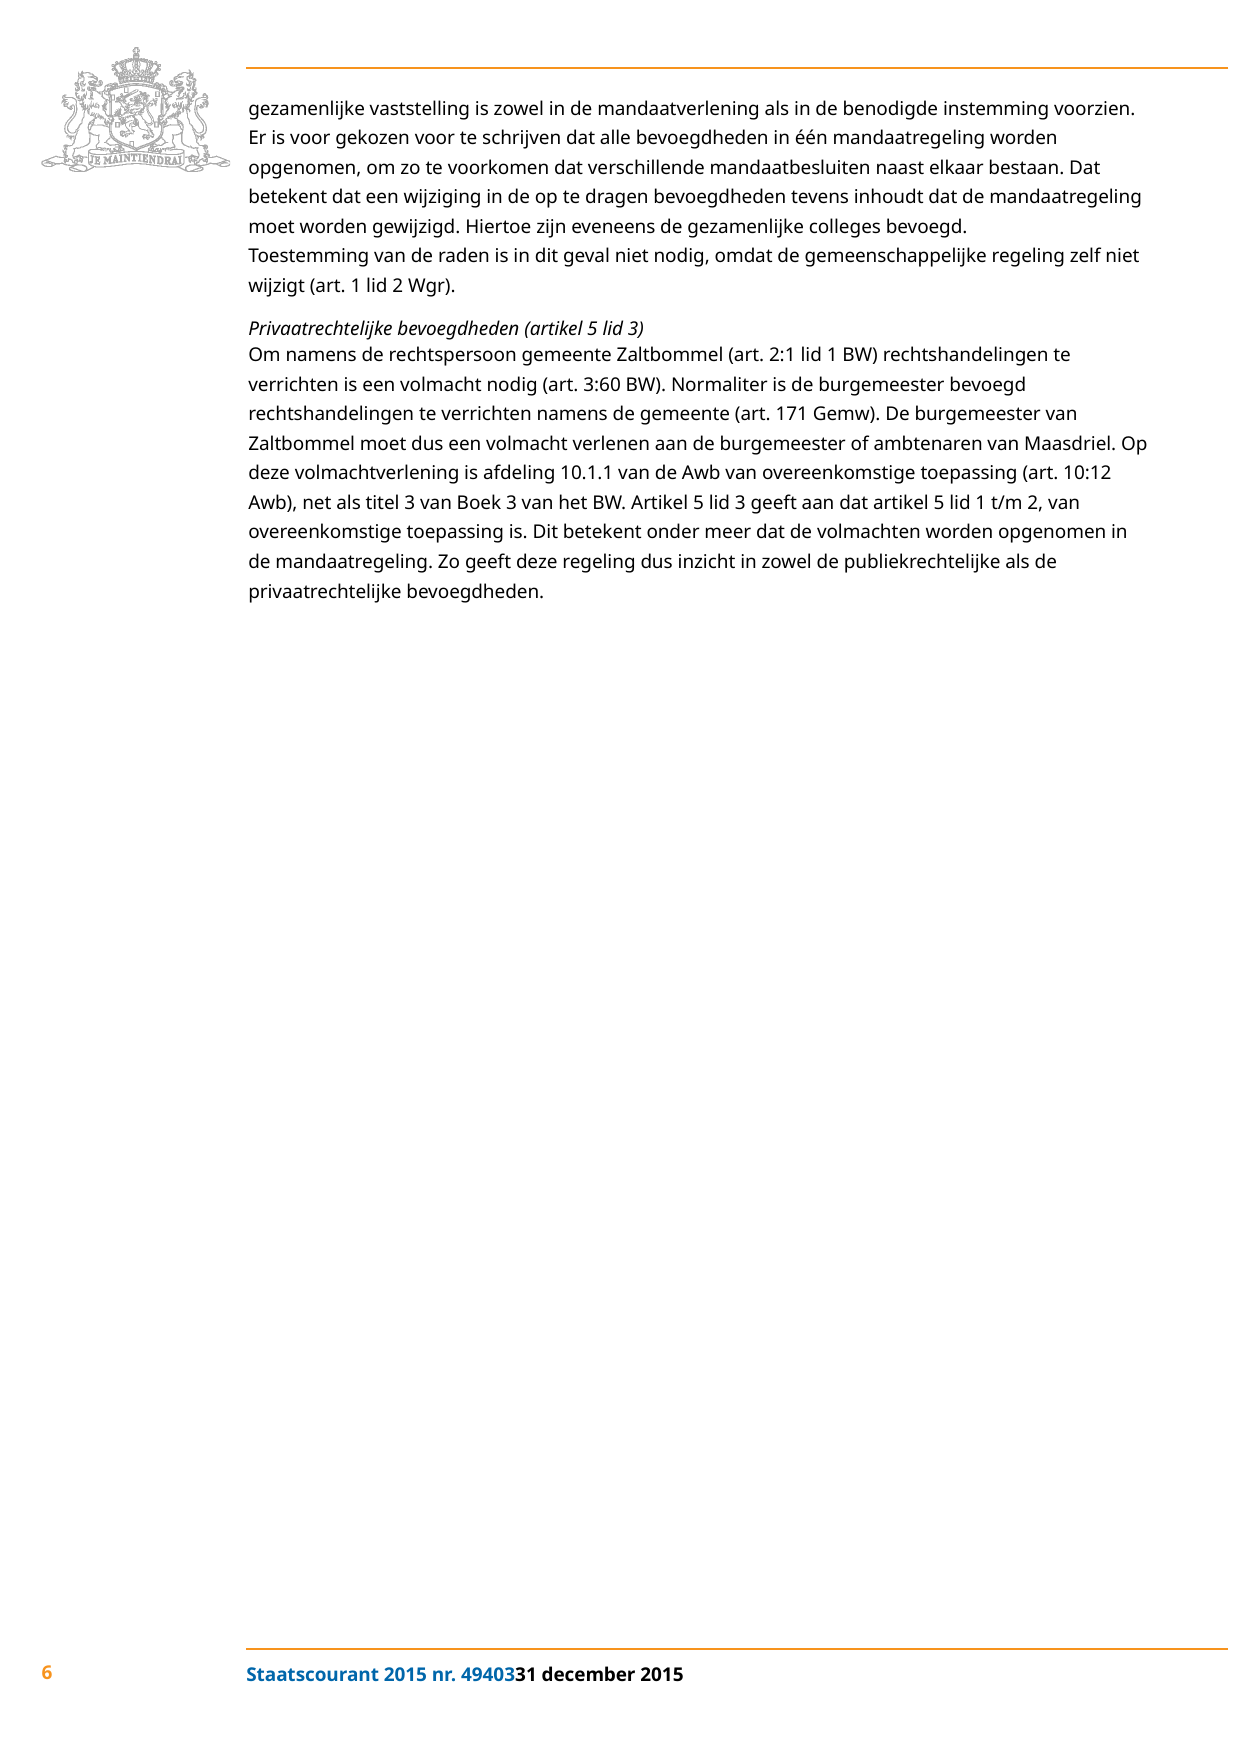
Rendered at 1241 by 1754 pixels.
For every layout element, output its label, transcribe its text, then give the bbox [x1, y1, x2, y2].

text Toestemming van de raden is in dit geval niet nodig, omdat de gemeenschappelijke regeling zelf niet wijzigt (art. 1 lid 2 Wgr). [248, 243, 1152, 298]
text Om namens de rechtspersoon gemeente Zaltbommel (art. 2:1 lid 1 BW) rechtshandelingen te verrichten is een volmacht nodig (art. 3:60 BW). Normaliter is de burgemeester bevoegd rechtshandelingen te verrichten namens de gemeente (art. 171 Gemw). De burgemeester van Zaltbommel moet dus een volmacht verlenen aan de burgemeester of ambtenaren van Maasdriel. Op deze volmachtverlening is afdeling 10.1.1 van de Awb van overeenkomstige toepassing (art. 10:12 Awb), net als titel 3 van Boek 3 van het BW. Artikel 5 lid 3 geeft aan dat artikel 5 lid 1 t/m 2, van overeenkomstige toepassing is. Dit betekent onder meer dat de volmachten worden opgenomen in de mandaatregeling. Zo geeft deze regeling dus inzicht in zowel de publiekrechtelijke als de privaatrechtelijke bevoegdheden. [248, 341, 1152, 603]
picture [41, 47, 231, 172]
text Privaatrechtelijke bevoegdheden (artikel 5 lid 3) [248, 315, 1152, 341]
text gezamenlijke vaststelling is zowel in de mandaatverlening als in de benodigde instemming voorzien. Er is voor gekozen voor te schrijven dat alle bevoegdheden in één mandaatregeling worden opgenomen, om zo te voorkomen dat verschillende mandaatbesluiten naast elkaar bestaan. Dat betekent dat een wijziging in de op te dragen bevoegdheden tevens inhoudt dat de mandaatregeling moet worden gewijzigd. Hiertoe zijn eveneens de gezamenlijke colleges bevoegd. [248, 95, 1152, 239]
